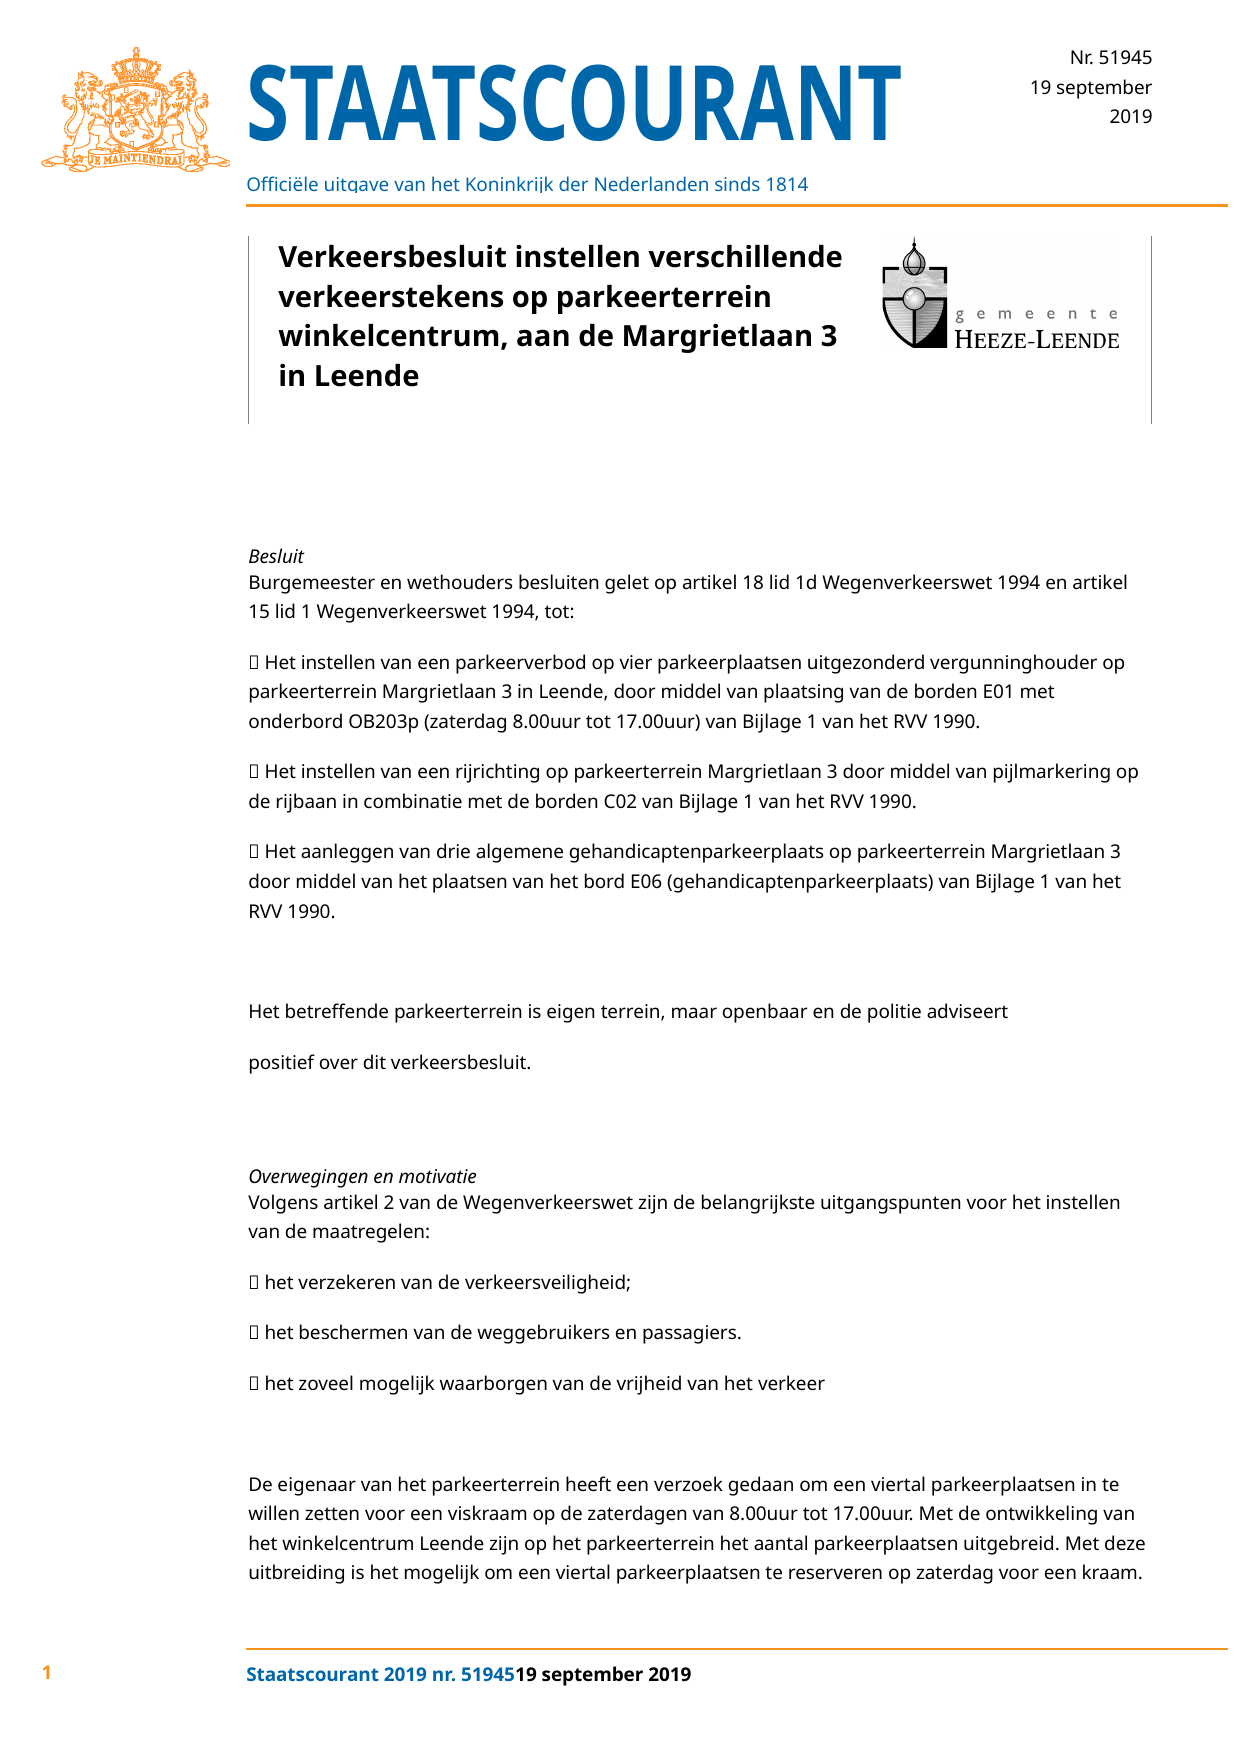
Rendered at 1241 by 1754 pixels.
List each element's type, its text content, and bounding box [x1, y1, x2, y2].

picture [882, 236, 1119, 348]
text  het beschermen van de weggebruikers en passagiers. [248, 1319, 1152, 1345]
text Besluit [248, 543, 1152, 569]
text Volgens artikel 2 van de Wegenverkeerswet zijn de belangrijkste uitgangspunten voor het instellen van de maatregelen: [248, 1189, 1152, 1244]
table_header Verkeersbesluit instellen verschillende verkeerstekens op parkeerterrein winkelcentrum, aan de Margrietlaan 3 in Leende [249, 236, 850, 424]
text positief over dit verkeersbesluit. [248, 1049, 1152, 1075]
text  Het aanleggen van drie algemene gehandicaptenparkeerplaats op parkeerterrein Margrietlaan 3 door middel van het plaatsen van het bord E06 (gehandicaptenparkeerplaats) van Bijlage 1 van het RVV 1990. [248, 839, 1152, 923]
picture [41, 47, 231, 172]
table_header [850, 236, 1151, 424]
text  Het instellen van een parkeerverbod op vier parkeerplaatsen uitgezonderd vergunninghouder op parkeerterrein Margrietlaan 3 in Leende, door middel van plaatsing van de borden E01 met onderbord OB203p (zaterdag 8.00uur tot 17.00uur) van Bijlage 1 van het RVV 1990. [248, 649, 1152, 734]
text  het zoveel mogelijk waarborgen van de vrijheid van het verkeer [248, 1370, 1152, 1396]
text  Het instellen van een rijrichting op parkeerterrein Margrietlaan 3 door middel van pijlmarkering op de rijbaan in combinatie met de borden C02 van Bijlage 1 van het RVV 1990. [248, 759, 1152, 814]
text De eigenaar van het parkeerterrein heeft een verzoek gedaan om een viertal parkeerplaatsen in te willen zetten voor een viskraam op de zaterdagen van 8.00uur tot 17.00uur. Met de ontwikkeling van het winkelcentrum Leende zijn op het parkeerterrein het aantal parkeerplaatsen uitgebreid. Met deze uitbreiding is het mogelijk om een viertal parkeerplaatsen te reserveren op zaterdag voor een kraam. [248, 1471, 1152, 1585]
text  het verzekeren van de verkeersveiligheid; [248, 1269, 1152, 1295]
text Burgemeester en wethouders besluiten gelet op artikel 18 lid 1d Wegenverkeerswet 1994 en artikel 15 lid 1 Wegenverkeerswet 1994, tot: [248, 569, 1152, 624]
text Overwegingen en motivatie [248, 1163, 1152, 1189]
text Het betreffende parkeerterrein is eigen terrein, maar openbaar en de politie adviseert [248, 999, 1152, 1024]
